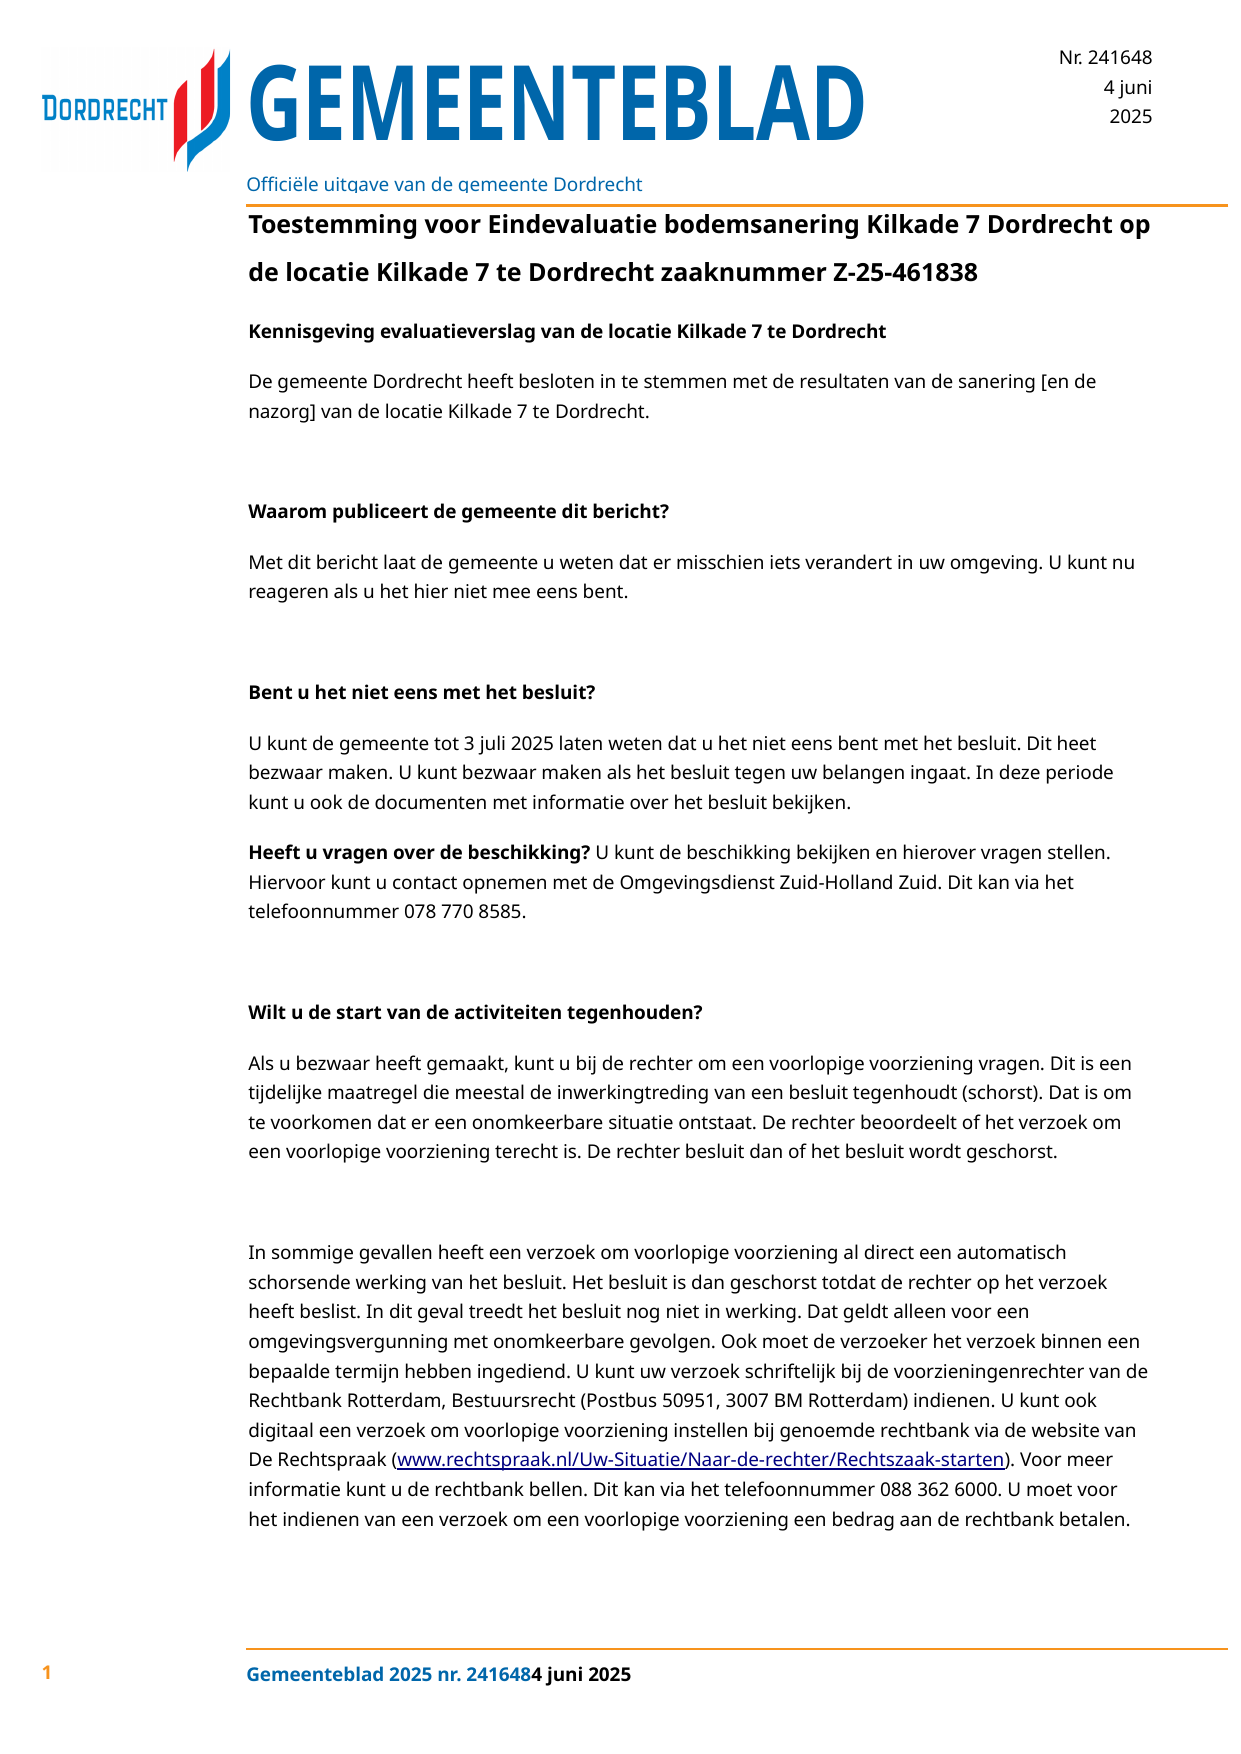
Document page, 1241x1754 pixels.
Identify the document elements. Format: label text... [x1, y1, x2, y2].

text Waarom publiceert de gemeente dit bericht? [248, 499, 1152, 524]
text U kunt de gemeente tot 3 juli 2025 laten weten dat u het niet eens bent met het besluit. Dit heet bezwaar maken. U kunt bezwaar maken als het besluit tegen uw belangen ingaat. In deze periode kunt u ook de documenten met informatie over het besluit bekijken. [248, 730, 1152, 815]
text Wilt u de start van de activiteiten tegenhouden? [248, 999, 1152, 1025]
text Als u bezwaar heeft gemaakt, kunt u bij de rechter om een voorlopige voorziening vragen. Dit is een tijdelijke maatregel die meestal de inwerkingtreding van een besluit tegenhoudt (schorst). Dat is om te voorkomen dat er een onomkeerbare situatie ontstaat. De rechter beoordeelt of het verzoek om een voorlopige voorziening terecht is. De rechter besluit dan of het besluit wordt geschorst. [248, 1050, 1152, 1164]
text Met dit bericht laat de gemeente u weten dat er misschien iets verandert in uw omgeving. U kunt nu reageren als u het hier niet mee eens bent. [248, 549, 1152, 604]
text Kennisgeving evaluatieverslag van de locatie Kilkade 7 te Dordrecht [248, 318, 1152, 344]
text In sommige gevallen heeft een verzoek om voorlopige voorziening al direct een automatisch schorsende werking van het besluit. Het besluit is dan geschorst totdat de rechter op het verzoek heeft beslist. In dit geval treedt het besluit nog niet in werking. Dat geldt alleen voor een omgevingsvergunning met onomkeerbare gevolgen. Ook moet de verzoeker het verzoek binnen een bepaalde termijn hebben ingediend. U kunt uw verzoek schriftelijk bij de voorzieningenrechter van de Rechtbank Rotterdam, Bestuursrecht (Postbus 50951, 3007 BM Rotterdam) indienen. U kunt ook digitaal een verzoek om voorlopige voorziening instellen bij genoemde rechtbank via de website van De Rechtspraak (www.rechtspraak.nl/Uw-Situatie/Naar-de-rechter/Rechtszaak-starten). Voor meer informatie kunt u de rechtbank bellen. Dit kan via het telefoonnummer 088 362 6000. U moet voor het indienen van een verzoek om een voorlopige voorziening een bedrag aan de rechtbank betalen. [248, 1239, 1152, 1532]
text Bent u het niet eens met het besluit? [248, 679, 1152, 705]
text De gemeente Dordrecht heeft besloten in te stemmen met de resultaten van de sanering [en de nazorg] van de locatie Kilkade 7 te Dordrecht. [248, 368, 1152, 424]
text Toestemming voor Eindevaluatie bodemsanering Kilkade 7 Dordrecht op de locatie Kilkade 7 te Dordrecht zaaknummer Z-25-461838 [248, 207, 1152, 288]
text Heeft u vragen over de beschikking? U kunt de beschikking bekijken en hierover vragen stellen. Hiervoor kunt u contact opnemen met de Omgevingsdienst Zuid-Holland Zuid. Dit kan via het telefoonnummer 078 770 8585. [248, 839, 1152, 924]
picture [41, 47, 231, 172]
